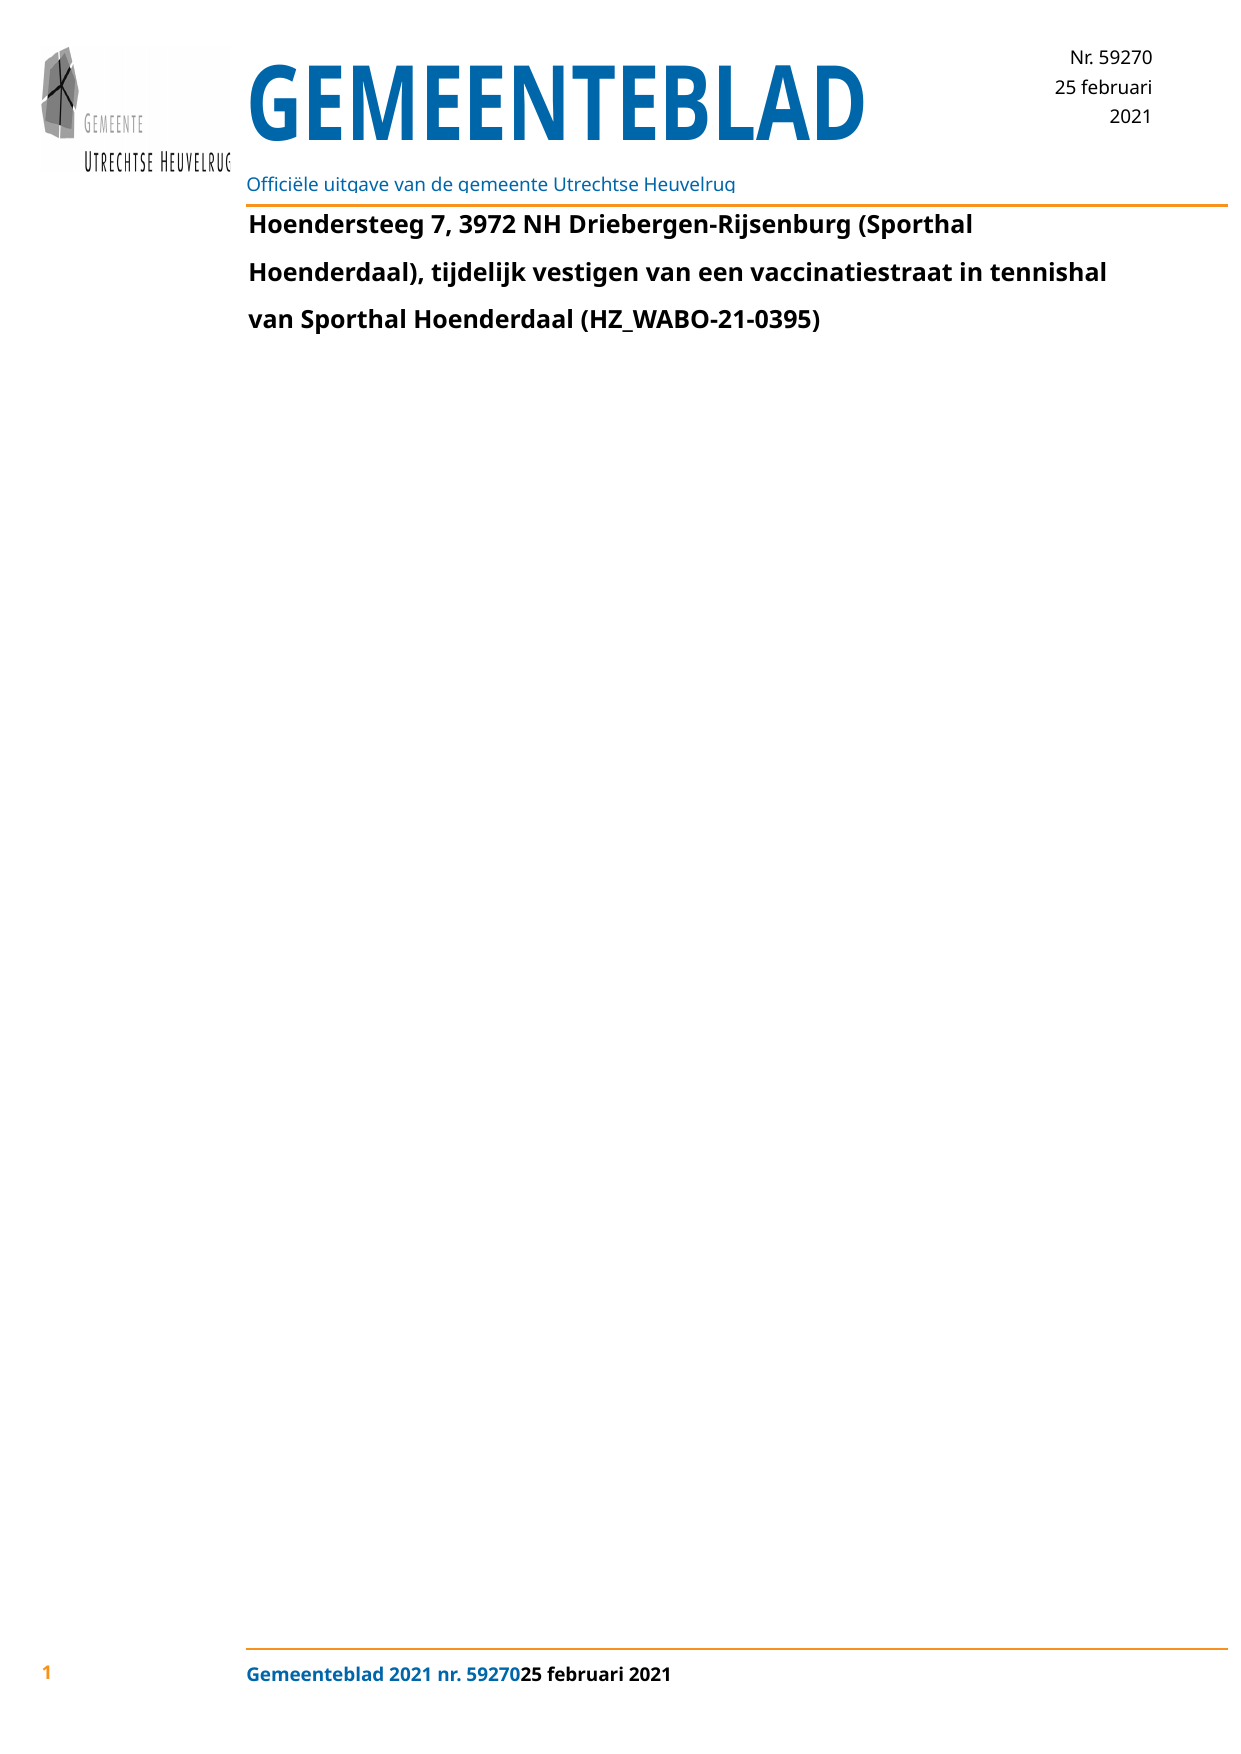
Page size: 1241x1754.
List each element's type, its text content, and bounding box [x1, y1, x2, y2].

picture [41, 47, 231, 172]
text Hoendersteeg 7, 3972 NH Driebergen-Rijsenburg (Sporthal Hoenderdaal), tijdelijk vestigen van een vaccinatiestraat in tennishal van Sporthal Hoenderdaal (HZ_WABO-21-0395) [248, 207, 1152, 336]
